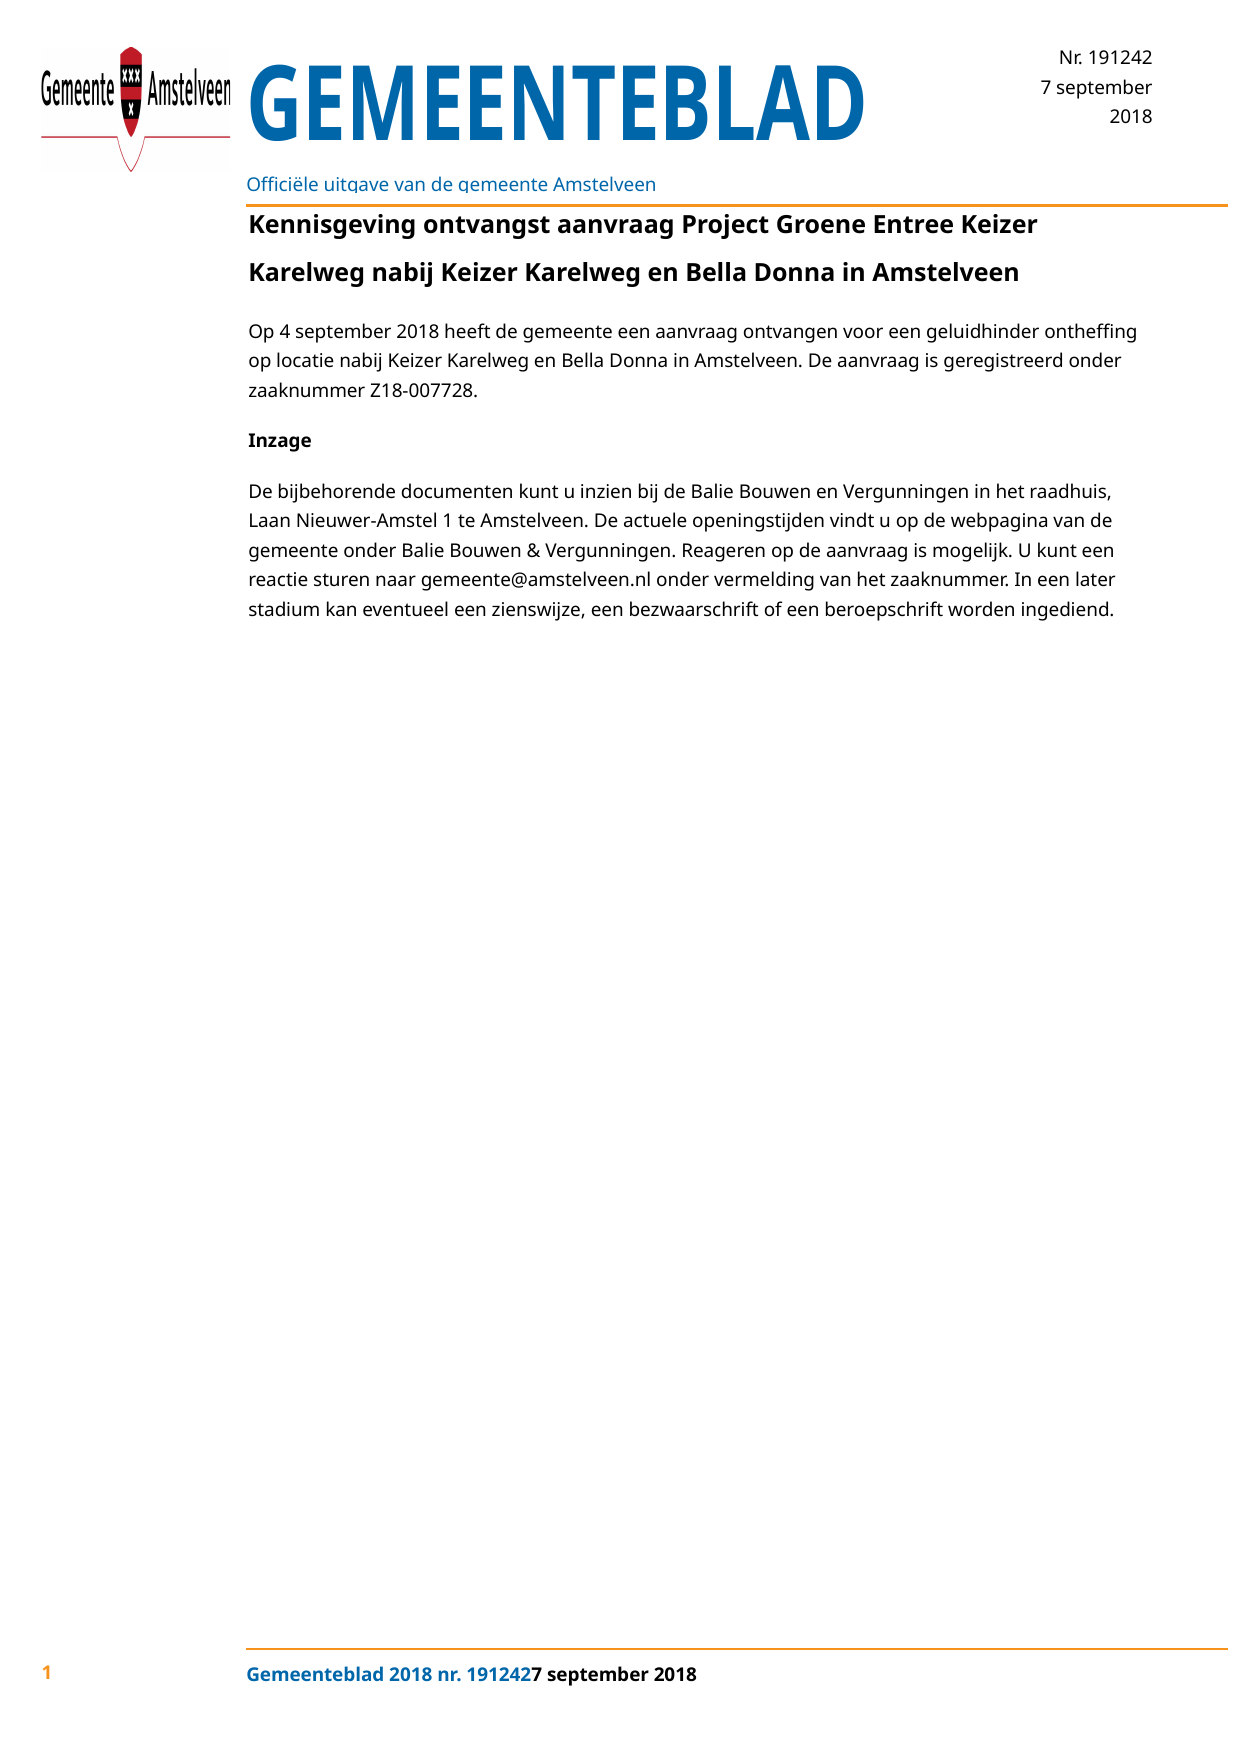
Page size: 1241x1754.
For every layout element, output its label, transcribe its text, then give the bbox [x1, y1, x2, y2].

text Op 4 september 2018 heeft de gemeente een aanvraag ontvangen voor een geluidhinder ontheffing op locatie nabij Keizer Karelweg en Bella Donna in Amstelveen. De aanvraag is geregistreerd onder zaaknummer Z18-007728. [248, 318, 1152, 403]
text De bijbehorende documenten kunt u inzien bij de Balie Bouwen en Vergunningen in het raadhuis, Laan Nieuwer-Amstel 1 te Amstelveen. De actuele openingstijden vindt u op de webpagina van de gemeente onder Balie Bouwen & Vergunningen. Reageren op de aanvraag is mogelijk. U kunt een reactie sturen naar gemeente@amstelveen.nl onder vermelding van het zaaknummer. In een later stadium kan eventueel een zienswijze, een bezwaarschrift of een beroepschrift worden ingediend. [248, 478, 1152, 622]
text Kennisgeving ontvangst aanvraag Project Groene Entree Keizer Karelweg nabij Keizer Karelweg en Bella Donna in Amstelveen [248, 207, 1152, 288]
text Inzage [248, 427, 1152, 453]
picture [41, 47, 231, 172]
